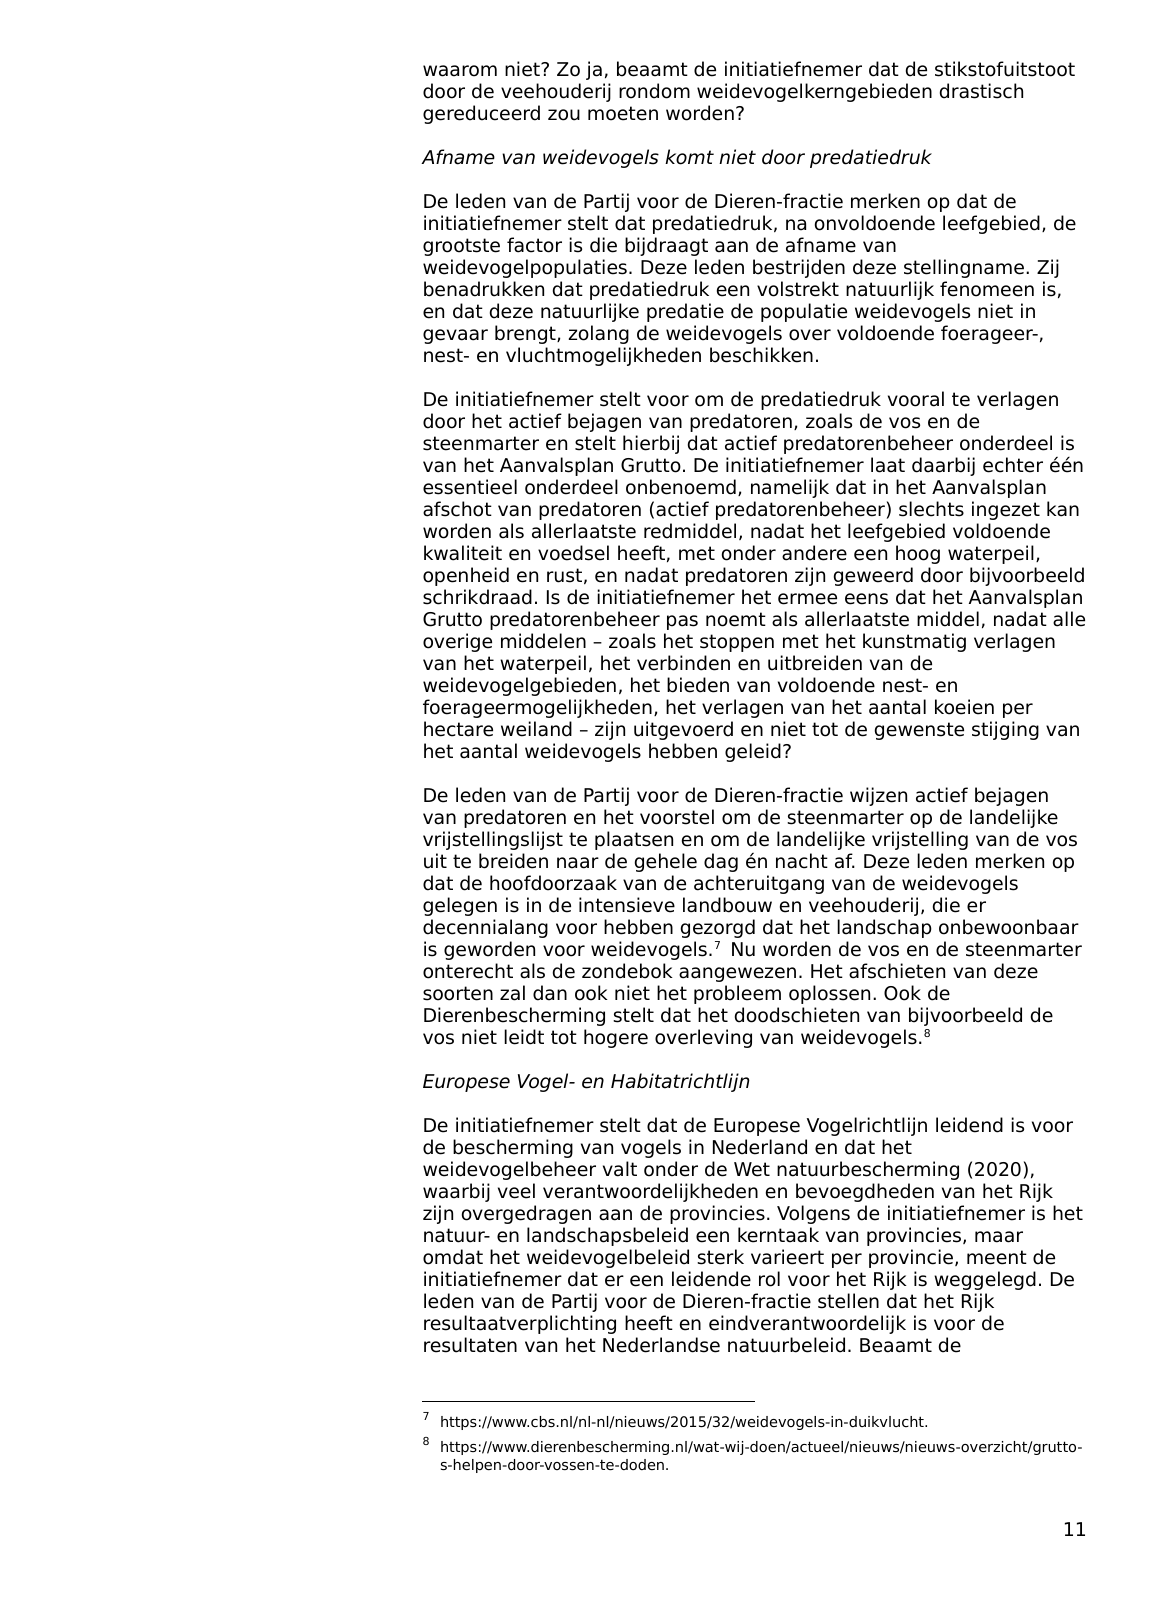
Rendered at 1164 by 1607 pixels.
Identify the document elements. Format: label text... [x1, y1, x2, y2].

text De initiatiefnemer stelt dat de Europese Vogelrichtlijn leidend is voor de bescherming van vogels in Nederland en dat het weidevogelbeheer valt onder de Wet natuurbescherming (2020), waarbij veel verantwoordelijkheden en bevoegdheden van het Rijk zijn overgedragen aan de provincies. Volgens de initiatiefnemer is het natuur- en landschapsbeleid een kerntaak van provincies, maar omdat het weidevogelbeleid sterk varieert per provincie, meent de initiatiefnemer dat er een leidende rol voor het Rijk is weggelegd. De leden van de Partij voor de Dieren-fractie stellen dat het Rijk resultaatverplichting heeft en eindverantwoordelijk is voor de resultaten van het Nederlandse natuurbeleid. Beaamt de [422, 1115, 1087, 1357]
subtitle Afname van weidevogels komt niet door predatiedruk [422, 147, 1087, 169]
text https://www.dierenbescherming.nl/wat-wij-doen/actueel/nieuws/nieuws-overzicht/grutto-s-helpen-door-vossen-te-doden. [422, 1435, 1087, 1474]
text De leden van de Partij voor de Dieren-fractie wijzen actief bejagen van predatoren en het voorstel om de steenmarter op de landelijke vrijstellingslijst te plaatsen en om de landelijke vrijstelling van de vos uit te breiden naar de gehele dag én nacht af. Deze leden merken op dat de hoofdoorzaak van de achteruitgang van de weidevogels gelegen is in de intensieve landbouw en veehouderij, die er decennialang voor hebben gezorgd dat het landschap onbewoonbaar is geworden voor weidevogels. Nu worden de vos en de steenmarter onterecht als de zondebok aangewezen. Het afschieten van deze soorten zal dan ook niet het probleem oplossen. Ook de Dierenbescherming stelt dat het doodschieten van bijvoorbeeld de vos niet leidt tot hogere overleving van weidevogels. [422, 785, 1087, 1049]
text De initiatiefnemer stelt voor om de predatiedruk vooral te verlagen door het actief bejagen van predatoren, zoals de vos en de steenmarter en stelt hierbij dat actief predatorenbeheer onderdeel is van het Aanvalsplan Grutto. De initiatiefnemer laat daarbij echter één essentieel onderdeel onbenoemd, namelijk dat in het Aanvalsplan afschot van predatoren (actief predatorenbeheer) slechts ingezet kan worden als allerlaatste redmiddel, nadat het leefgebied voldoende kwaliteit en voedsel heeft, met onder andere een hoog waterpeil, openheid en rust, en nadat predatoren zijn geweerd door bijvoorbeeld schrikdraad. Is de initiatiefnemer het ermee eens dat het Aanvalsplan Grutto predatorenbeheer pas noemt als allerlaatste middel, nadat alle overige middelen – zoals het stoppen met het kunstmatig verlagen van het waterpeil, het verbinden en uitbreiden van de weidevogelgebieden, het bieden van voldoende nest- en foerageermogelijkheden, het verlagen van het aantal koeien per hectare weiland – zijn uitgevoerd en niet tot de gewenste stijging van het aantal weidevogels hebben geleid? [422, 389, 1087, 763]
text https://www.cbs.nl/nl-nl/nieuws/2015/32/weidevogels-in-duikvlucht. [422, 1410, 1087, 1432]
subtitle Europese Vogel- en Habitatrichtlijn [422, 1071, 1087, 1093]
text De leden van de Partij voor de Dieren-fractie merken op dat de initiatiefnemer stelt dat predatiedruk, na onvoldoende leefgebied, de grootste factor is die bijdraagt aan de afname van weidevogelpopulaties. Deze leden bestrijden deze stellingname. Zij benadrukken dat predatiedruk een volstrekt natuurlijk fenomeen is, en dat deze natuurlijke predatie de populatie weidevogels niet in gevaar brengt, zolang de weidevogels over voldoende foerageer-, nest- en vluchtmogelijkheden beschikken. [422, 191, 1087, 367]
text waarom niet? Zo ja, beaamt de initiatiefnemer dat de stikstofuitstoot door de veehouderij rondom weidevogelkerngebieden drastisch gereduceerd zou moeten worden? [422, 59, 1087, 125]
